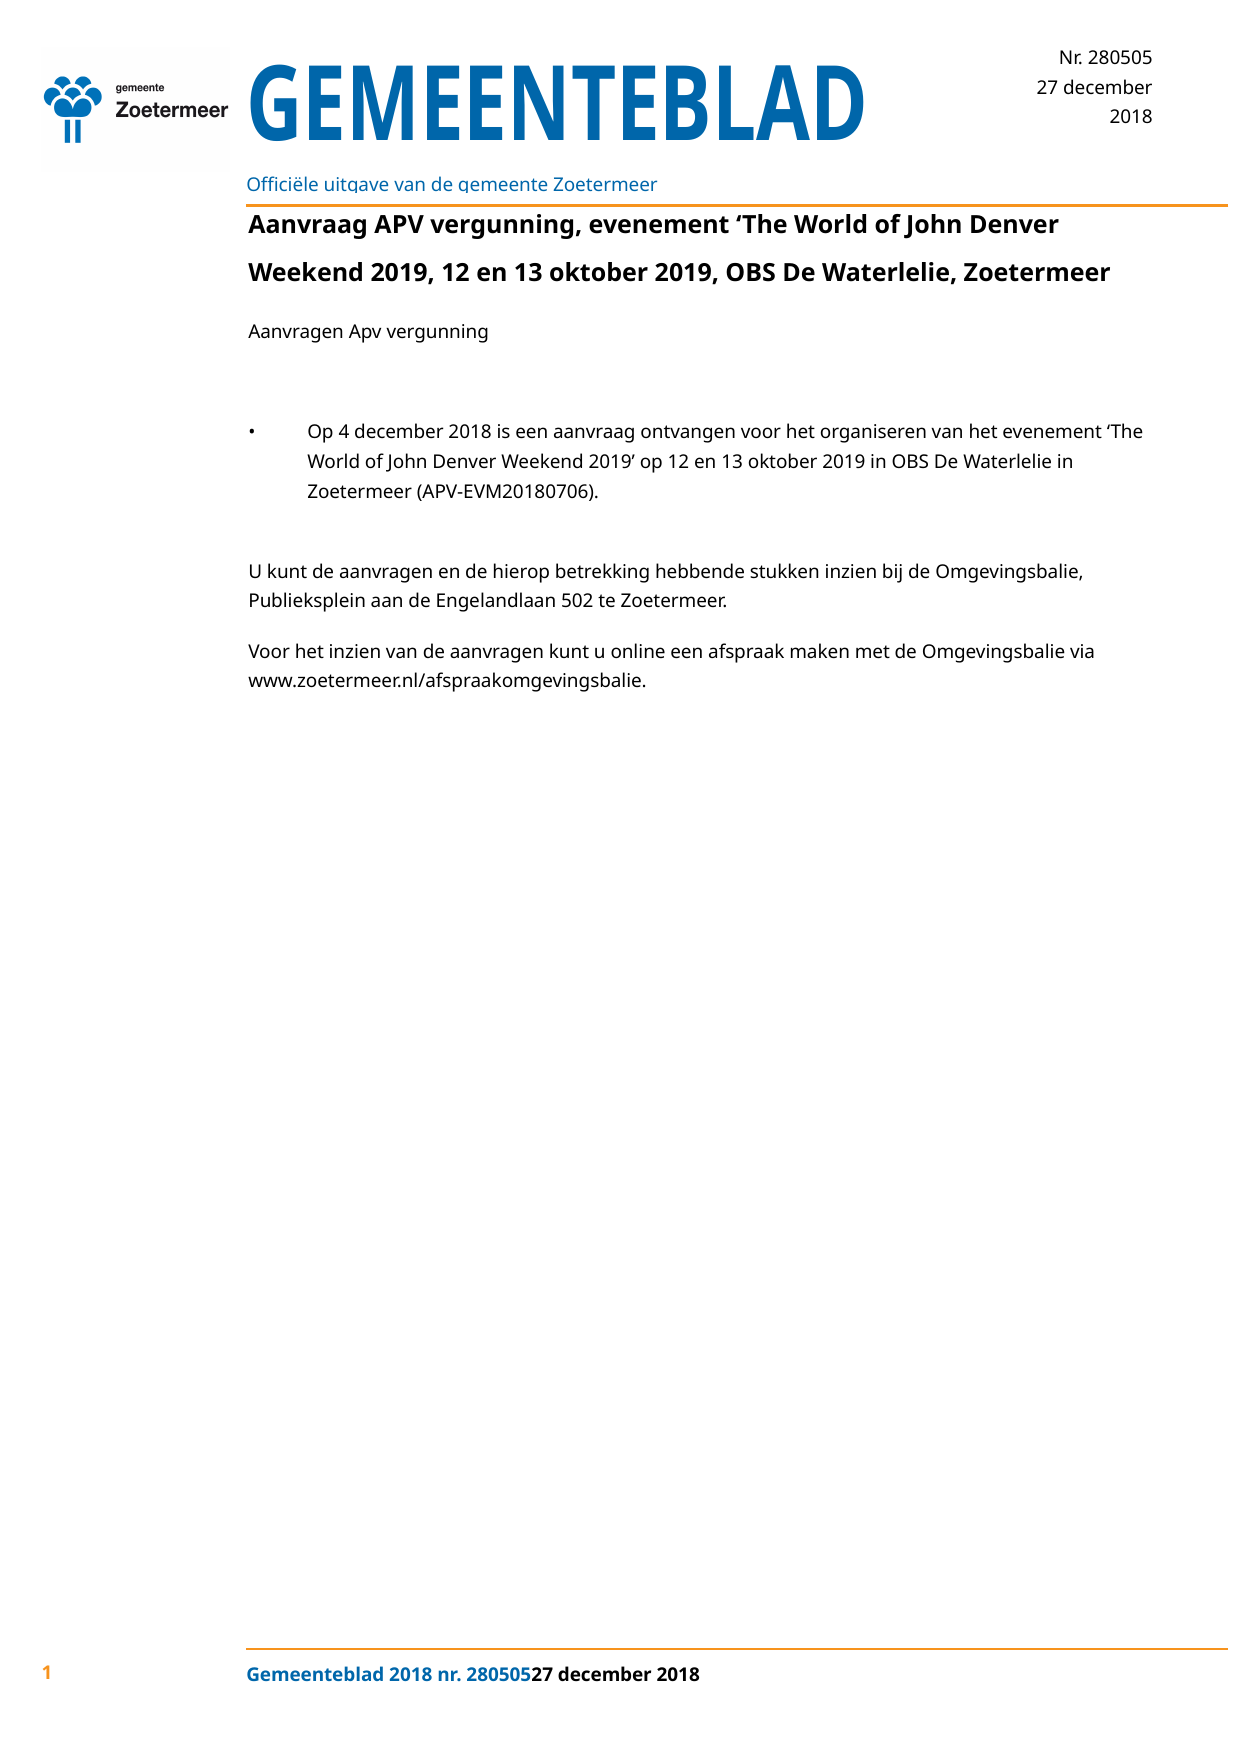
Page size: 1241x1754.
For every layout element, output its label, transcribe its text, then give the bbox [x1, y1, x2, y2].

text Voor het inzien van de aanvragen kunt u online een afspraak maken met de Omgevingsbalie via www.zoetermeer.nl/afspraakomgevingsbalie. [248, 638, 1152, 693]
text Aanvragen Apv vergunning [248, 318, 1152, 344]
picture [41, 47, 231, 172]
text U kunt de aanvragen en de hierop betrekking hebbende stukken inzien bij de Omgevingsbalie, Publieksplein aan de Engelandlaan 502 te Zoetermeer. [248, 558, 1152, 613]
list Op 4 december 2018 is een aanvraag ontvangen voor het organiseren van het evenement ‘The World of John Denver Weekend 2019’ op 12 en 13 oktober 2019 in OBS De Waterlelie in Zoetermeer (APV-EVM20180706). [248, 419, 1152, 504]
text Aanvraag APV vergunning, evenement ‘The World of John Denver Weekend 2019, 12 en 13 oktober 2019, OBS De Waterlelie, Zoetermeer [248, 207, 1152, 288]
